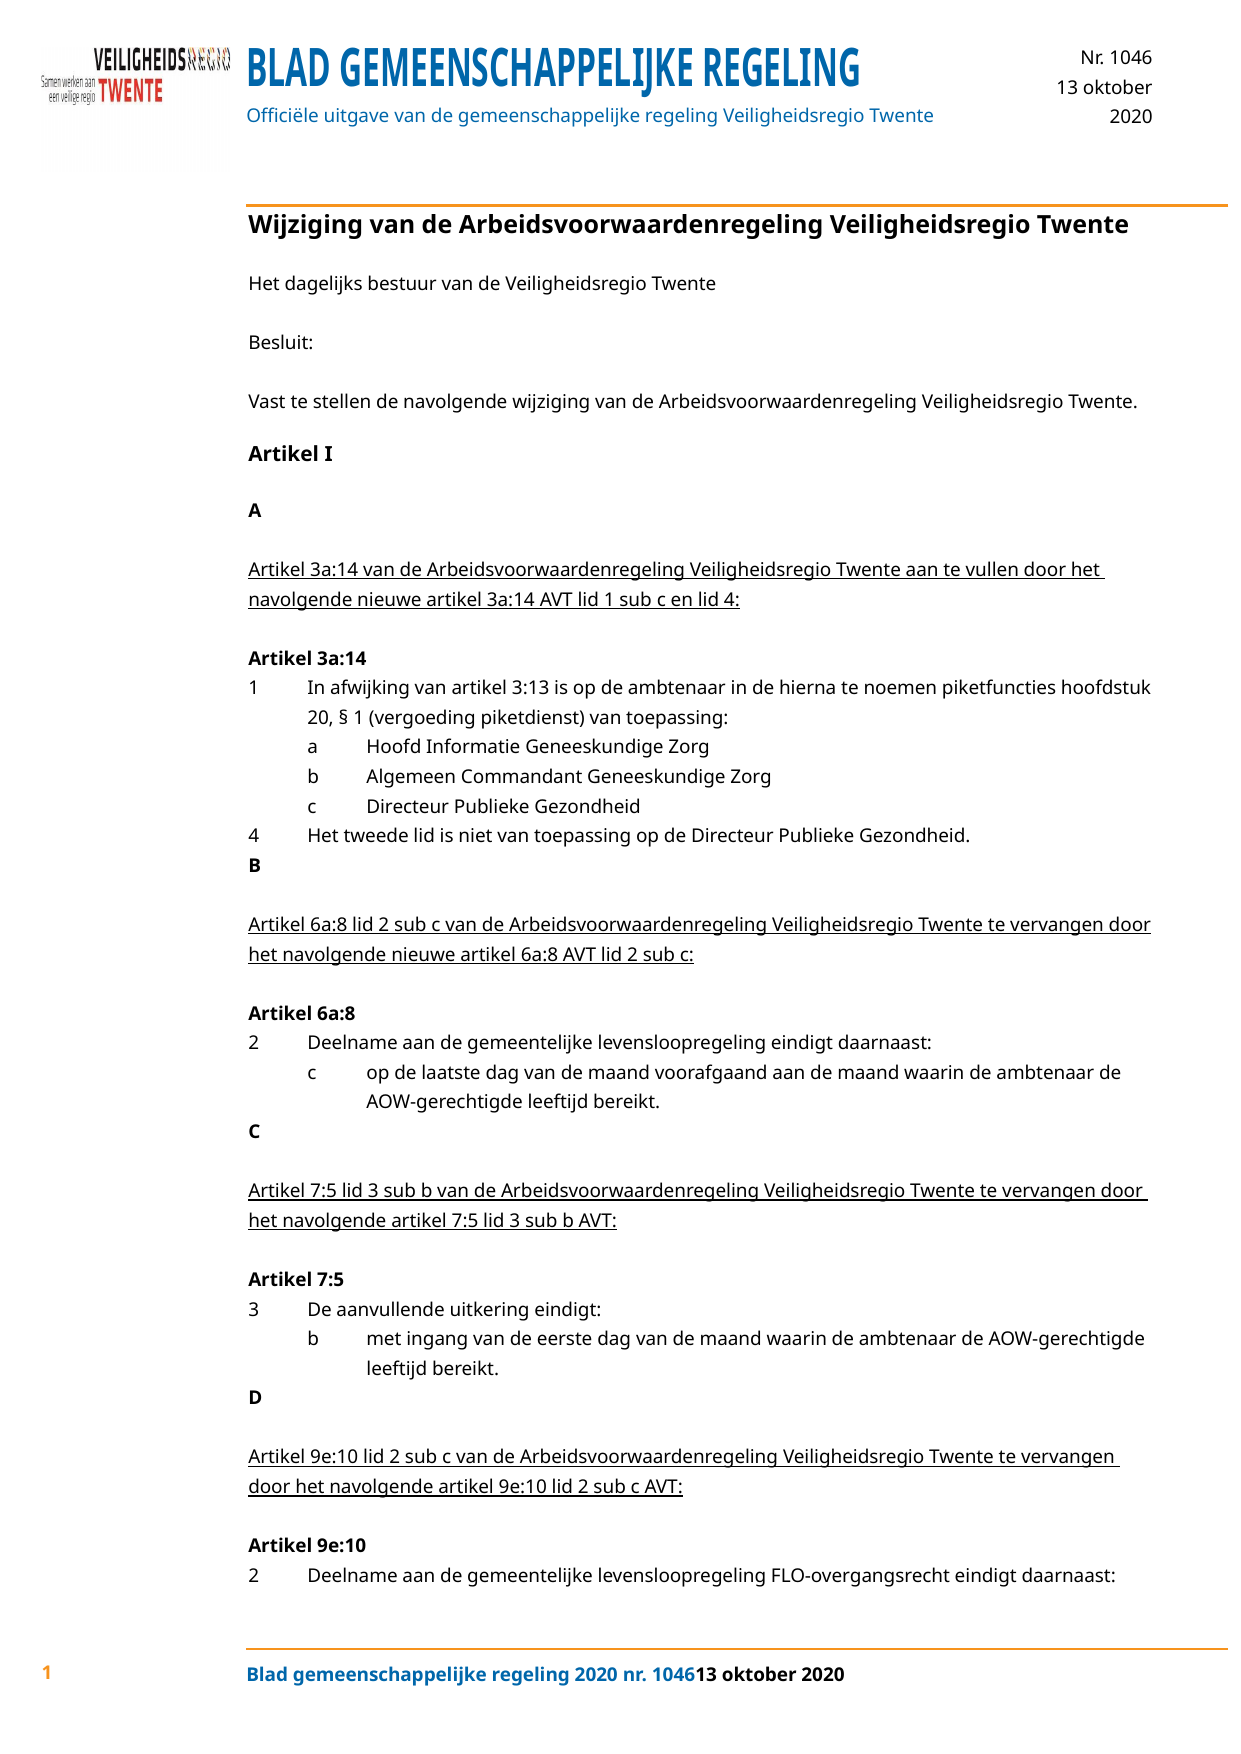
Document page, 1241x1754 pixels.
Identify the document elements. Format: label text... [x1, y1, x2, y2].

list Het tweede lid is niet van toepassing op de Directeur Publieke Gezondheid. [248, 822, 1152, 848]
list Algemeen Commandant Geneeskundige Zorg [307, 763, 1152, 789]
text Artikel 3a:14 van de Arbeidsvoorwaardenregeling Veiligheidsregio Twente aan te vullen door het navolgende nieuwe artikel 3a:14 AVT lid 1 sub c en lid 4: [248, 556, 1152, 612]
text B [248, 852, 1152, 878]
text Artikel I [248, 439, 1152, 467]
list Deelname aan de gemeentelijke levensloopregeling eindigt daarnaast: [248, 1029, 1152, 1055]
text Artikel 9e:10 [248, 1532, 1152, 1558]
text Artikel 9e:10 lid 2 sub c van de Arbeidsvoorwaardenregeling Veiligheidsregio Twente te vervangen door het navolgende artikel 9e:10 lid 2 sub c AVT: [248, 1444, 1152, 1499]
list Directeur Publieke Gezondheid [307, 793, 1152, 819]
text Artikel 6a:8 lid 2 sub c van de Arbeidsvoorwaardenregeling Veiligheidsregio Twente te vervangen door het navolgende nieuwe artikel 6a:8 AVT lid 2 sub c: [248, 911, 1152, 967]
text Het dagelijks bestuur van de Veiligheidsregio Twente [248, 270, 1152, 296]
list op de laatste dag van de maand voorafgaand aan de maand waarin de ambtenaar de AOW-gerechtigde leeftijd bereikt. [307, 1059, 1152, 1114]
text Besluit: [248, 329, 1152, 355]
text Artikel 7:5 lid 3 sub b van de Arbeidsvoorwaardenregeling Veiligheidsregio Twente te vervangen door het navolgende artikel 7:5 lid 3 sub b AVT: [248, 1177, 1152, 1233]
text Artikel 6a:8 [248, 1000, 1152, 1026]
text C [248, 1118, 1152, 1144]
picture [41, 47, 231, 172]
list Deelname aan de gemeentelijke levensloopregeling FLO-overgangsrecht eindigt daarnaast: [248, 1562, 1152, 1588]
text Wijziging van de Arbeidsvoorwaardenregeling Veiligheidsregio Twente [248, 207, 1152, 241]
text Vast te stellen de navolgende wijziging van de Arbeidsvoorwaardenregeling Veiligheidsregio Twente. [248, 389, 1152, 414]
list In afwijking van artikel 3:13 is op de ambtenaar in de hierna te noemen piketfuncties hoofdstuk 20, § 1 (vergoeding piketdienst) van toepassing: [248, 674, 1152, 730]
list De aanvullende uitkering eindigt: [248, 1296, 1152, 1322]
text Artikel 3a:14 [248, 645, 1152, 671]
list met ingang van de eerste dag van de maand waarin de ambtenaar de AOW-gerechtigde leeftijd bereikt. [307, 1325, 1152, 1381]
list Hoofd Informatie Geneeskundige Zorg [307, 734, 1152, 759]
text D [248, 1384, 1152, 1410]
text Artikel 7:5 [248, 1266, 1152, 1292]
text A [248, 497, 1152, 523]
